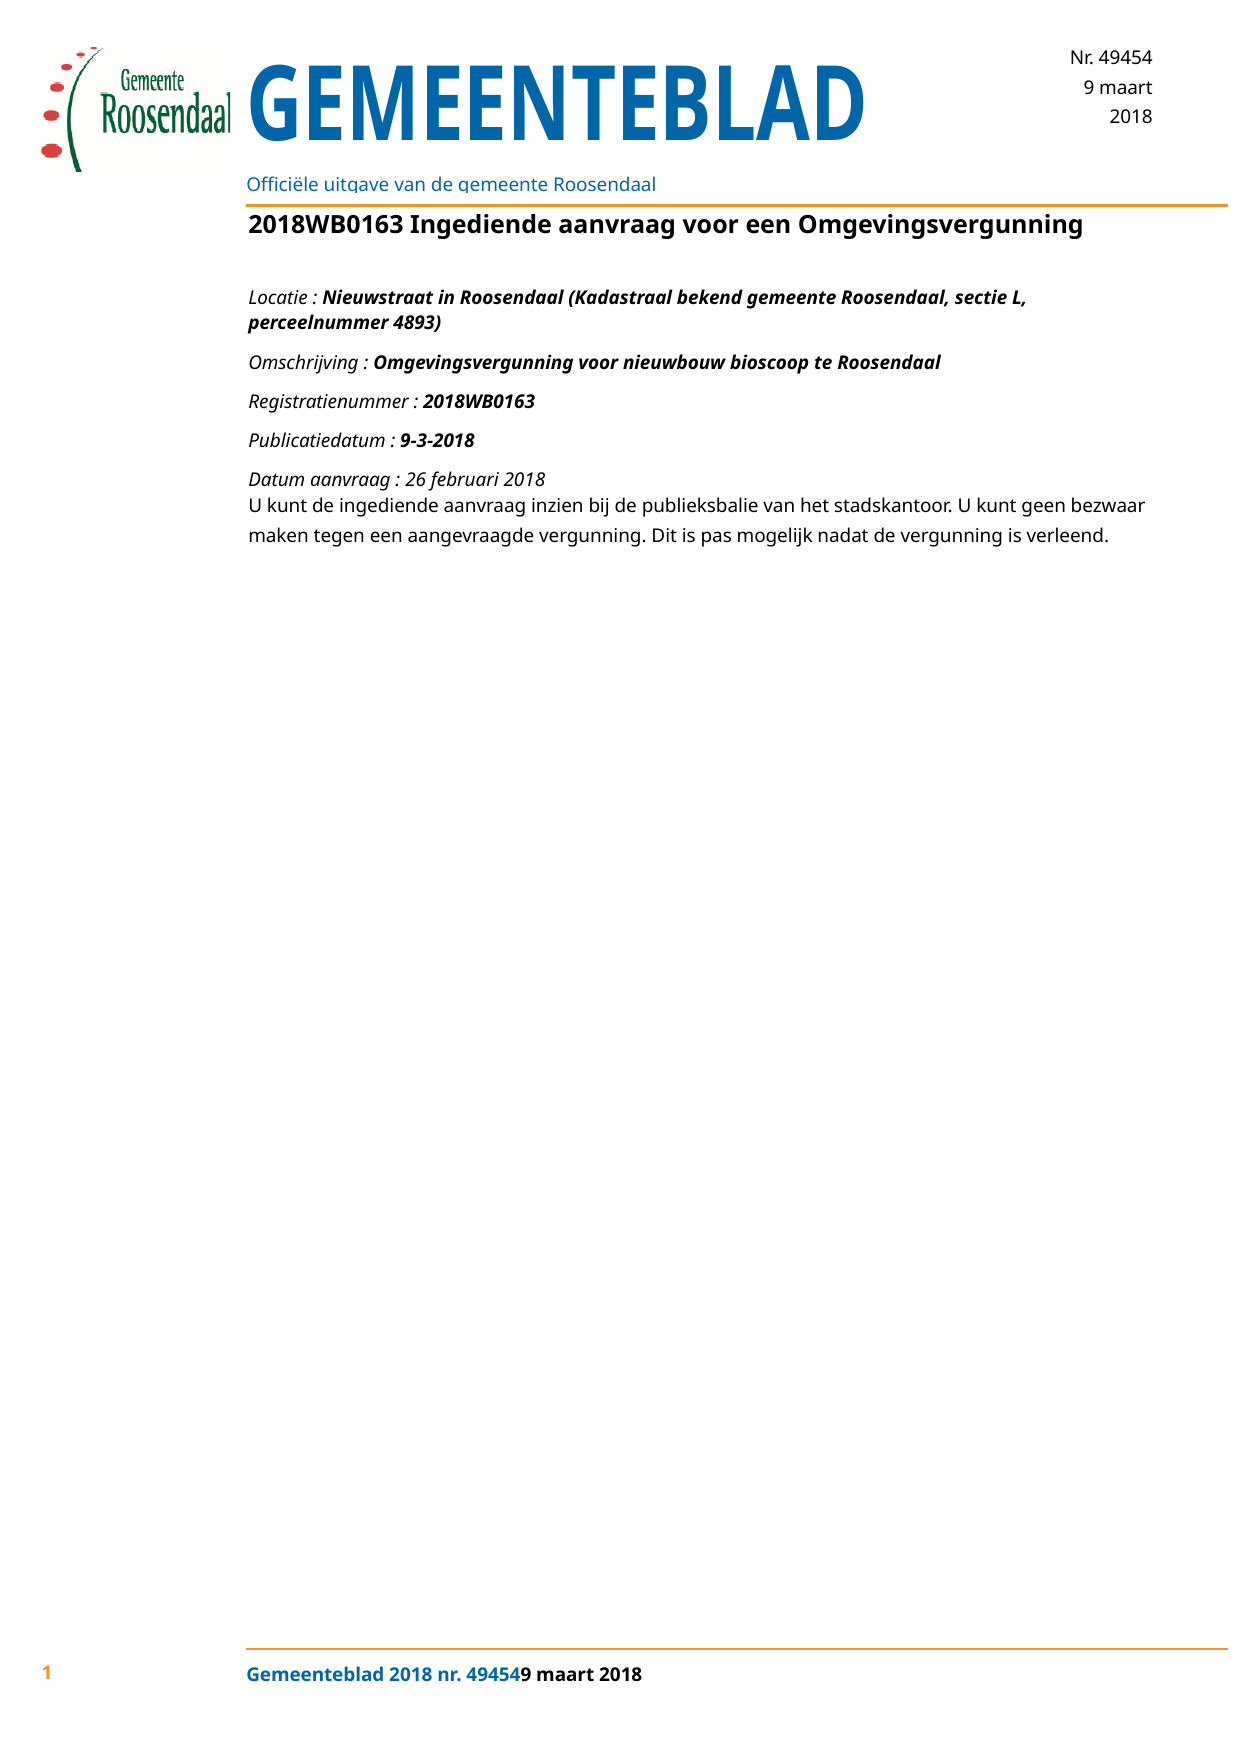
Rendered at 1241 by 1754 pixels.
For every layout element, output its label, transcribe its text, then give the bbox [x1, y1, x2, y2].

text 2018WB0163 Ingediende aanvraag voor een Omgevingsvergunning [248, 207, 1152, 241]
text Registratienummer : 2018WB0163 [248, 388, 1152, 414]
text Publicatiedatum : 9-3-2018 [248, 427, 1152, 453]
text Locatie : Nieuwstraat in Roosendaal (Kadastraal bekend gemeente Roosendaal, sectie L, perceelnummer 4893) [248, 284, 1152, 335]
picture [41, 47, 231, 172]
text Omschrijving : Omgevingsvergunning voor nieuwbouw bioscoop te Roosendaal [248, 349, 1152, 374]
text Datum aanvraag : 26 februari 2018 [248, 467, 1152, 492]
text U kunt de ingediende aanvraag inzien bij de publieksbalie van het stadskantoor. U kunt geen bezwaar maken tegen een aangevraagde vergunning. Dit is pas mogelijk nadat de vergunning is verleend. [248, 492, 1152, 548]
